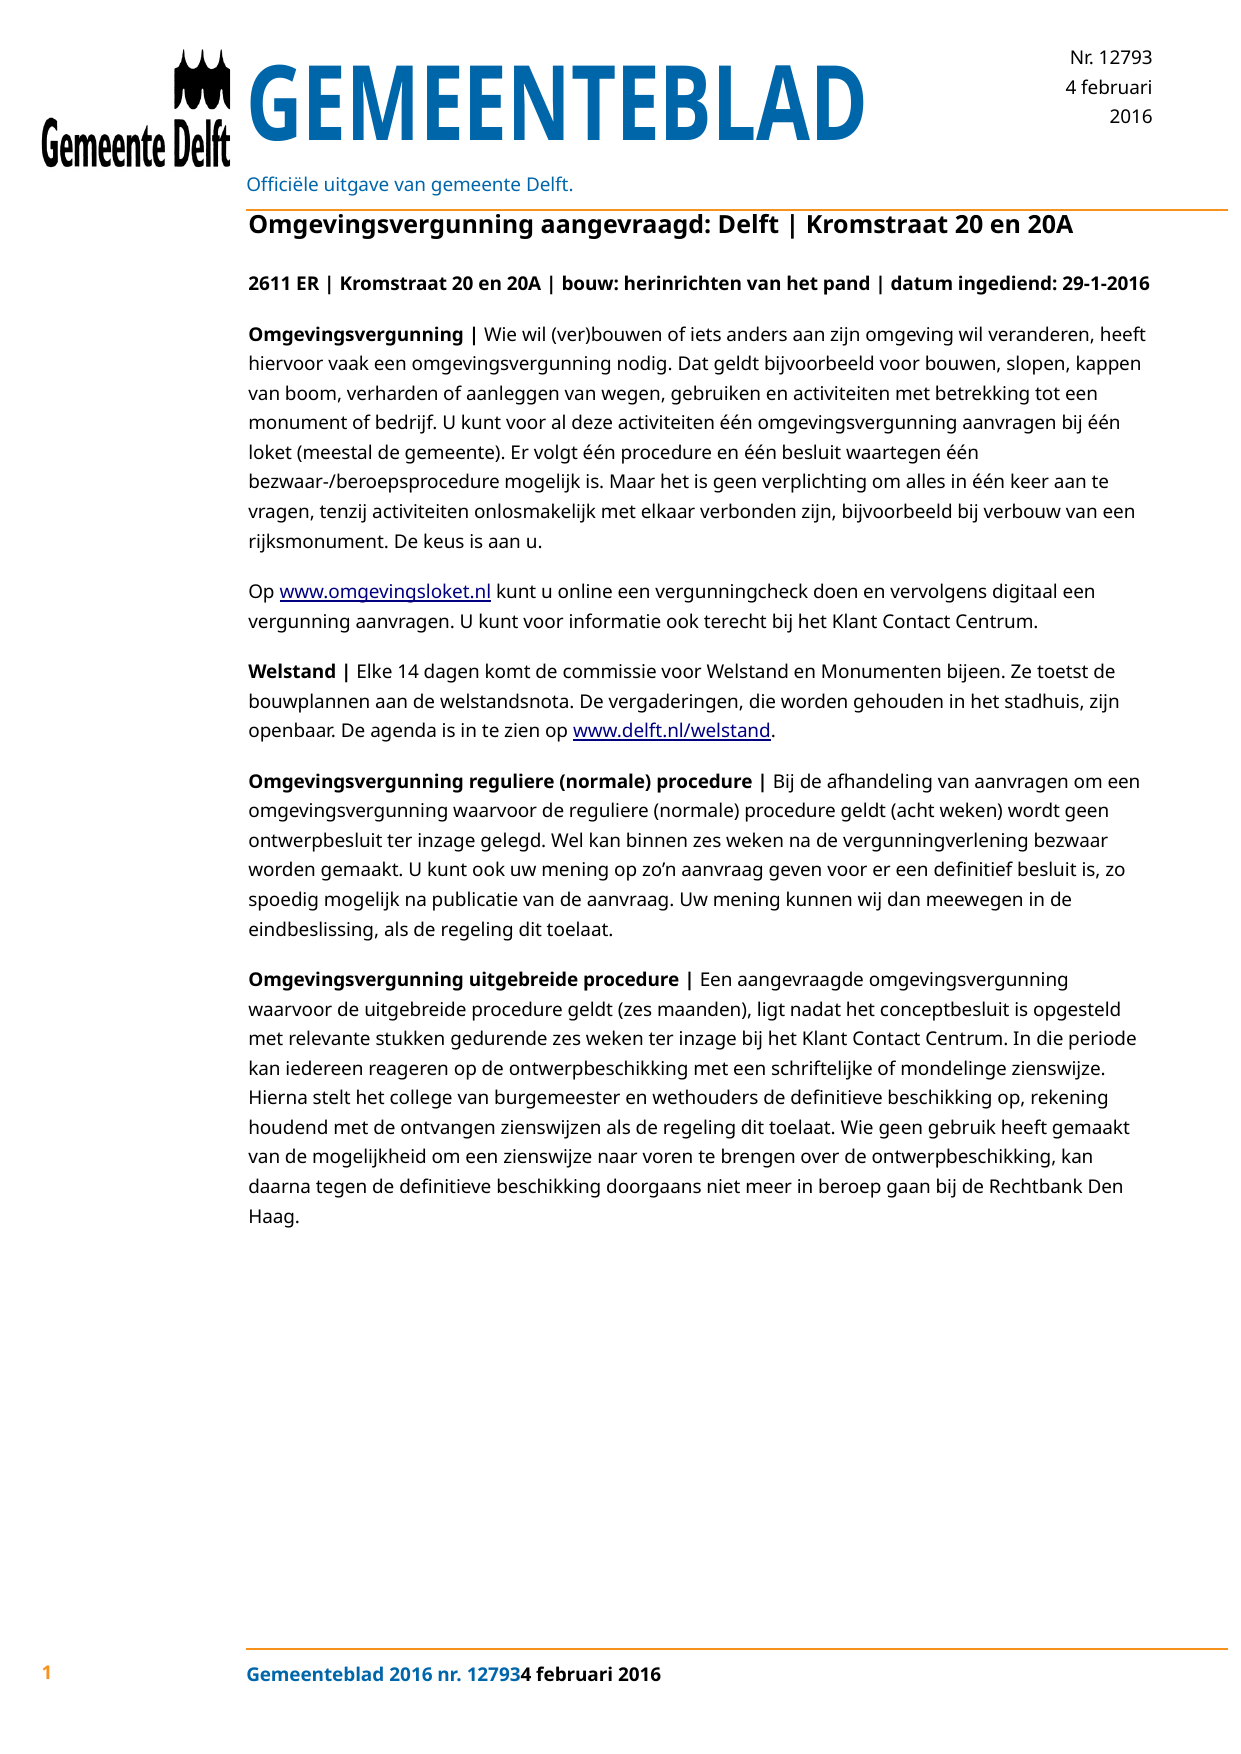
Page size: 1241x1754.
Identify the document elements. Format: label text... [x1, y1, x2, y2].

text Omgevingsvergunning | Wie wil (ver)bouwen of iets anders aan zijn omgeving wil veranderen, heeft hiervoor vaak een omgevingsvergunning nodig. Dat geldt bijvoorbeeld voor bouwen, slopen, kappen van boom, verharden of aanleggen van wegen, gebruiken en activiteiten met betrekking tot een monument of bedrijf. U kunt voor al deze activiteiten één omgevingsvergunning aanvragen bij één loket (meestal de gemeente). Er volgt één procedure en één besluit waartegen één bezwaar-/beroepsprocedure mogelijk is. Maar het is geen verplichting om alles in één keer aan te vragen, tenzij activiteiten onlosmakelijk met elkaar verbonden zijn, bijvoorbeeld bij verbouw van een rijksmonument. De keus is aan u. [248, 321, 1152, 553]
text Welstand | Elke 14 dagen komt de commissie voor Welstand en Monumenten bijeen. Ze toetst de bouwplannen aan de welstandsnota. De vergaderingen, die worden gehouden in het stadhuis, zijn openbaar. De agenda is in te zien op www.delft.nl/welstand. [248, 658, 1152, 743]
text Omgevingsvergunning aangevraagd: Delft | Kromstraat 20 en 20A [248, 211, 1152, 241]
picture [41, 47, 231, 172]
text Omgevingsvergunning uitgebreide procedure | Een aangevraagde omgevingsvergunning waarvoor de uitgebreide procedure geldt (zes maanden), ligt nadat het conceptbesluit is opgesteld met relevante stukken gedurende zes weken ter inzage bij het Klant Contact Centrum. In die periode kan iedereen reageren op de ontwerpbeschikking met een schriftelijke of mondelinge zienswijze. Hierna stelt het college van burgemeester en wethouders de definitieve beschikking op, rekening houdend met de ontvangen zienswijzen als de regeling dit toelaat. Wie geen gebruik heeft gemaakt van de mogelijkheid om een zienswijze naar voren te brengen over de ontwerpbeschikking, kan daarna tegen de definitieve beschikking doorgaans niet meer in beroep gaan bij de Rechtbank Den Haag. [248, 966, 1152, 1228]
text 2611 ER | Kromstraat 20 en 20A | bouw: herinrichten van het pand | datum ingediend: 29-1-2016 [248, 270, 1152, 296]
text Op www.omgevingsloket.nl kunt u online een vergunningcheck doen en vervolgens digitaal een vergunning aanvragen. U kunt voor informatie ook terecht bij het Klant Contact Centrum. [248, 578, 1152, 633]
text Omgevingsvergunning reguliere (normale) procedure | Bij de afhandeling van aanvragen om een omgevingsvergunning waarvoor de reguliere (normale) procedure geldt (acht weken) wordt geen ontwerpbesluit ter inzage gelegd. Wel kan binnen zes weken na de vergunningverlening bezwaar worden gemaakt. U kunt ook uw mening op zo’n aanvraag geven voor er een definitief besluit is, zo spoedig mogelijk na publicatie van de aanvraag. Uw mening kunnen wij dan meewegen in de eindbeslissing, als de regeling dit toelaat. [248, 768, 1152, 941]
